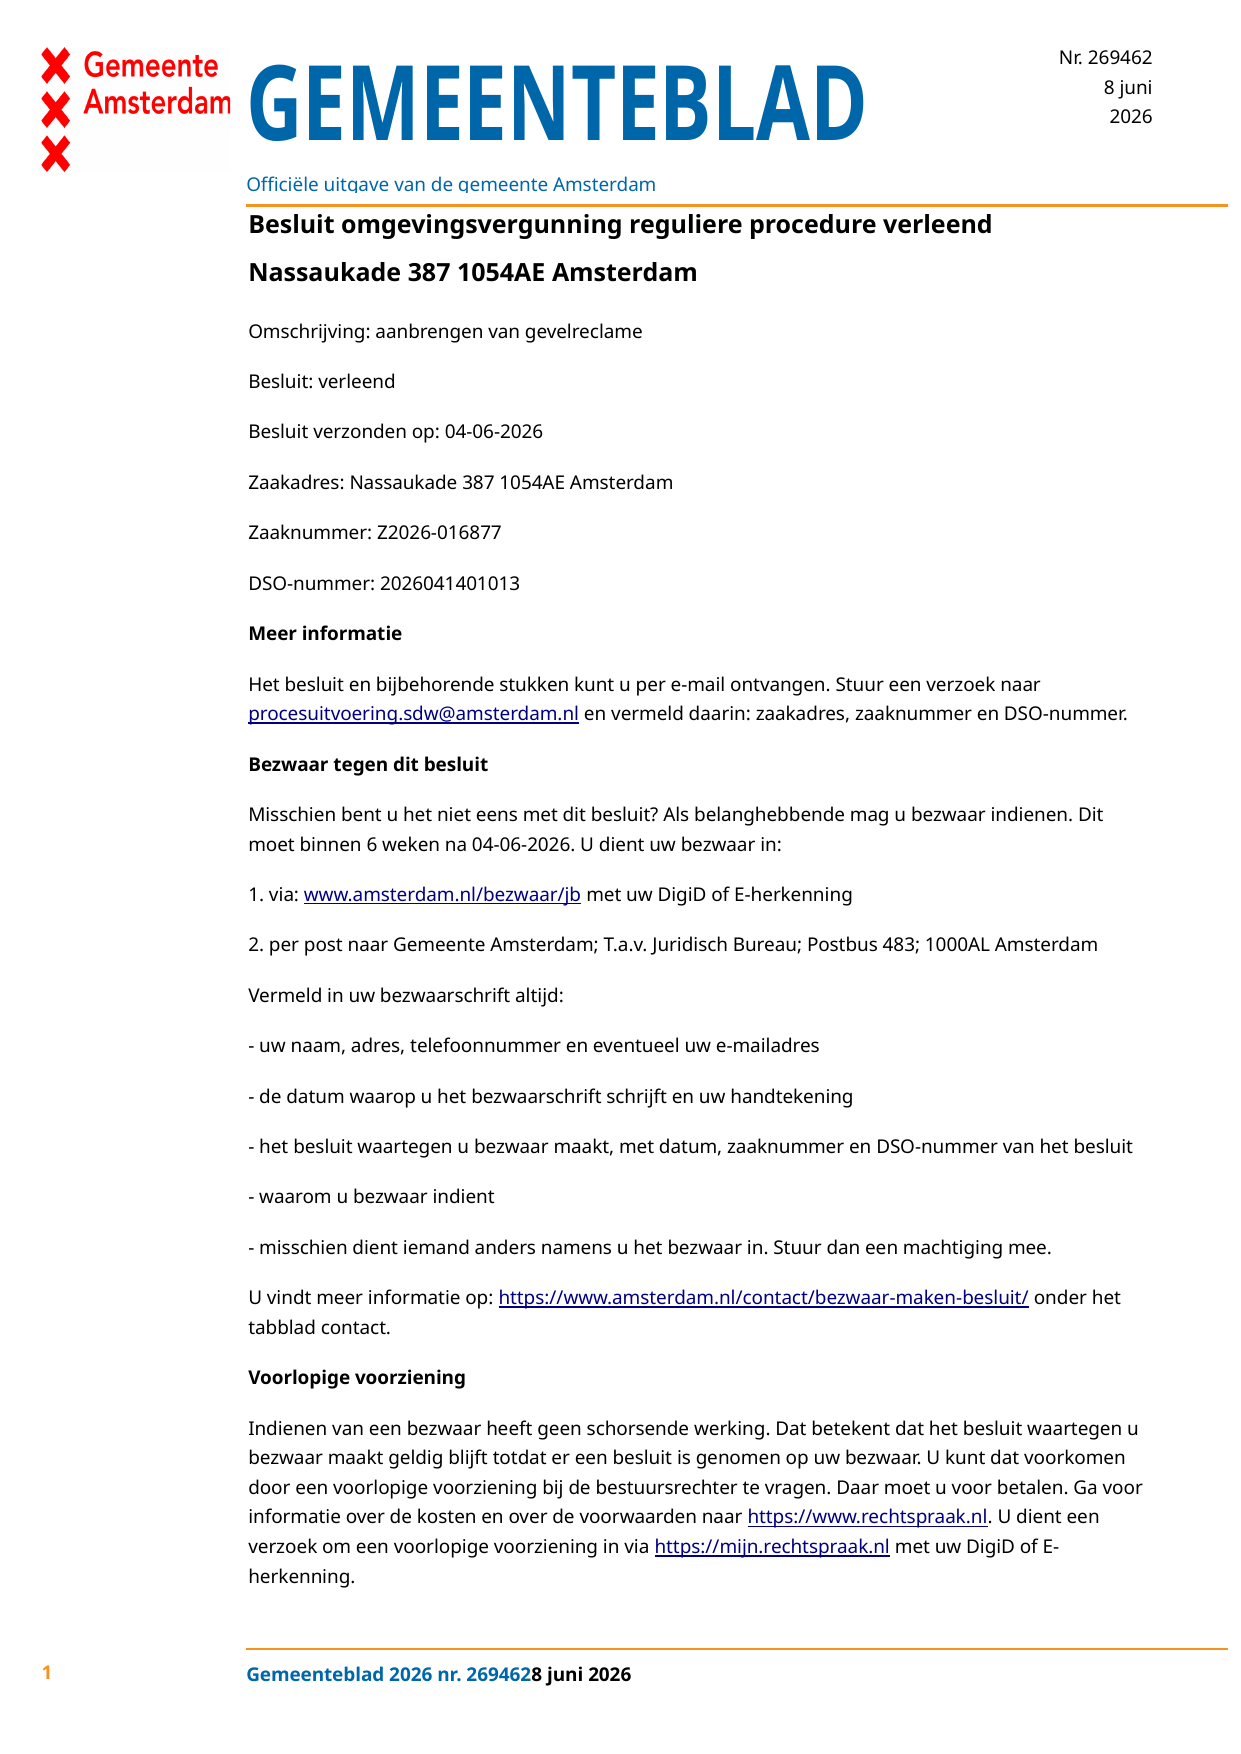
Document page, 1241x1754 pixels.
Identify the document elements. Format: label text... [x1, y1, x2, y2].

text - waarom u bezwaar indient [248, 1184, 1152, 1209]
text Misschien bent u het niet eens met dit besluit? Als belanghebbende mag u bezwaar indienen. Dit moet binnen 6 weken na 04-06-2026. U dient uw bezwaar in: [248, 801, 1152, 857]
text Bezwaar tegen dit besluit [248, 751, 1152, 777]
text Het besluit en bijbehorende stukken kunt u per e-mail ontvangen. Stuur een verzoek naar procesuitvoering.sdw@amsterdam.nl en vermeld daarin: zaakadres, zaaknummer en DSO-nummer. [248, 671, 1152, 726]
text Vermeld in uw bezwaarschrift altijd: [248, 982, 1152, 1008]
text Besluit: verleend [248, 368, 1152, 394]
text U vindt meer informatie op: https://www.amsterdam.nl/contact/bezwaar-maken-besluit/ onder het tabblad contact. [248, 1284, 1152, 1340]
text - de datum waarop u het bezwaarschrift schrijft en uw handtekening [248, 1083, 1152, 1109]
text Voorlopige voorziening [248, 1364, 1152, 1390]
text Meer informatie [248, 620, 1152, 646]
text - misschien dient iemand anders namens u het bezwaar in. Stuur dan een machtiging mee. [248, 1234, 1152, 1260]
text 2. per post naar Gemeente Amsterdam; T.a.v. Juridisch Bureau; Postbus 483; 1000AL Amsterdam [248, 932, 1152, 957]
text Indienen van een bezwaar heeft geen schorsende werking. Dat betekent dat het besluit waartegen u bezwaar maakt geldig blijft totdat er een besluit is genomen op uw bezwaar. U kunt dat voorkomen door een voorlopige voorziening bij de bestuursrechter te vragen. Daar moet u voor betalen. Ga voor informatie over de kosten en over de voorwaarden naar https://www.rechtspraak.nl. U dient een verzoek om een voorlopige voorziening in via https://mijn.rechtspraak.nl met uw DigiD of E-herkenning. [248, 1415, 1152, 1589]
text DSO-nummer: 2026041401013 [248, 570, 1152, 596]
text Omschrijving: aanbrengen van gevelreclame [248, 318, 1152, 344]
text - uw naam, adres, telefoonnummer en eventueel uw e-mailadres [248, 1032, 1152, 1058]
picture [41, 47, 231, 172]
text Zaaknummer: Z2026-016877 [248, 519, 1152, 545]
text - het besluit waartegen u bezwaar maakt, met datum, zaaknummer en DSO-nummer van het besluit [248, 1133, 1152, 1159]
text Besluit omgevingsvergunning reguliere procedure verleend Nassaukade 387 1054AE Amsterdam [248, 207, 1152, 288]
text Besluit verzonden op: 04-06-2026 [248, 419, 1152, 444]
text Zaakadres: Nassaukade 387 1054AE Amsterdam [248, 469, 1152, 495]
text 1. via: www.amsterdam.nl/bezwaar/jb met uw DigiD of E-herkenning [248, 881, 1152, 907]
